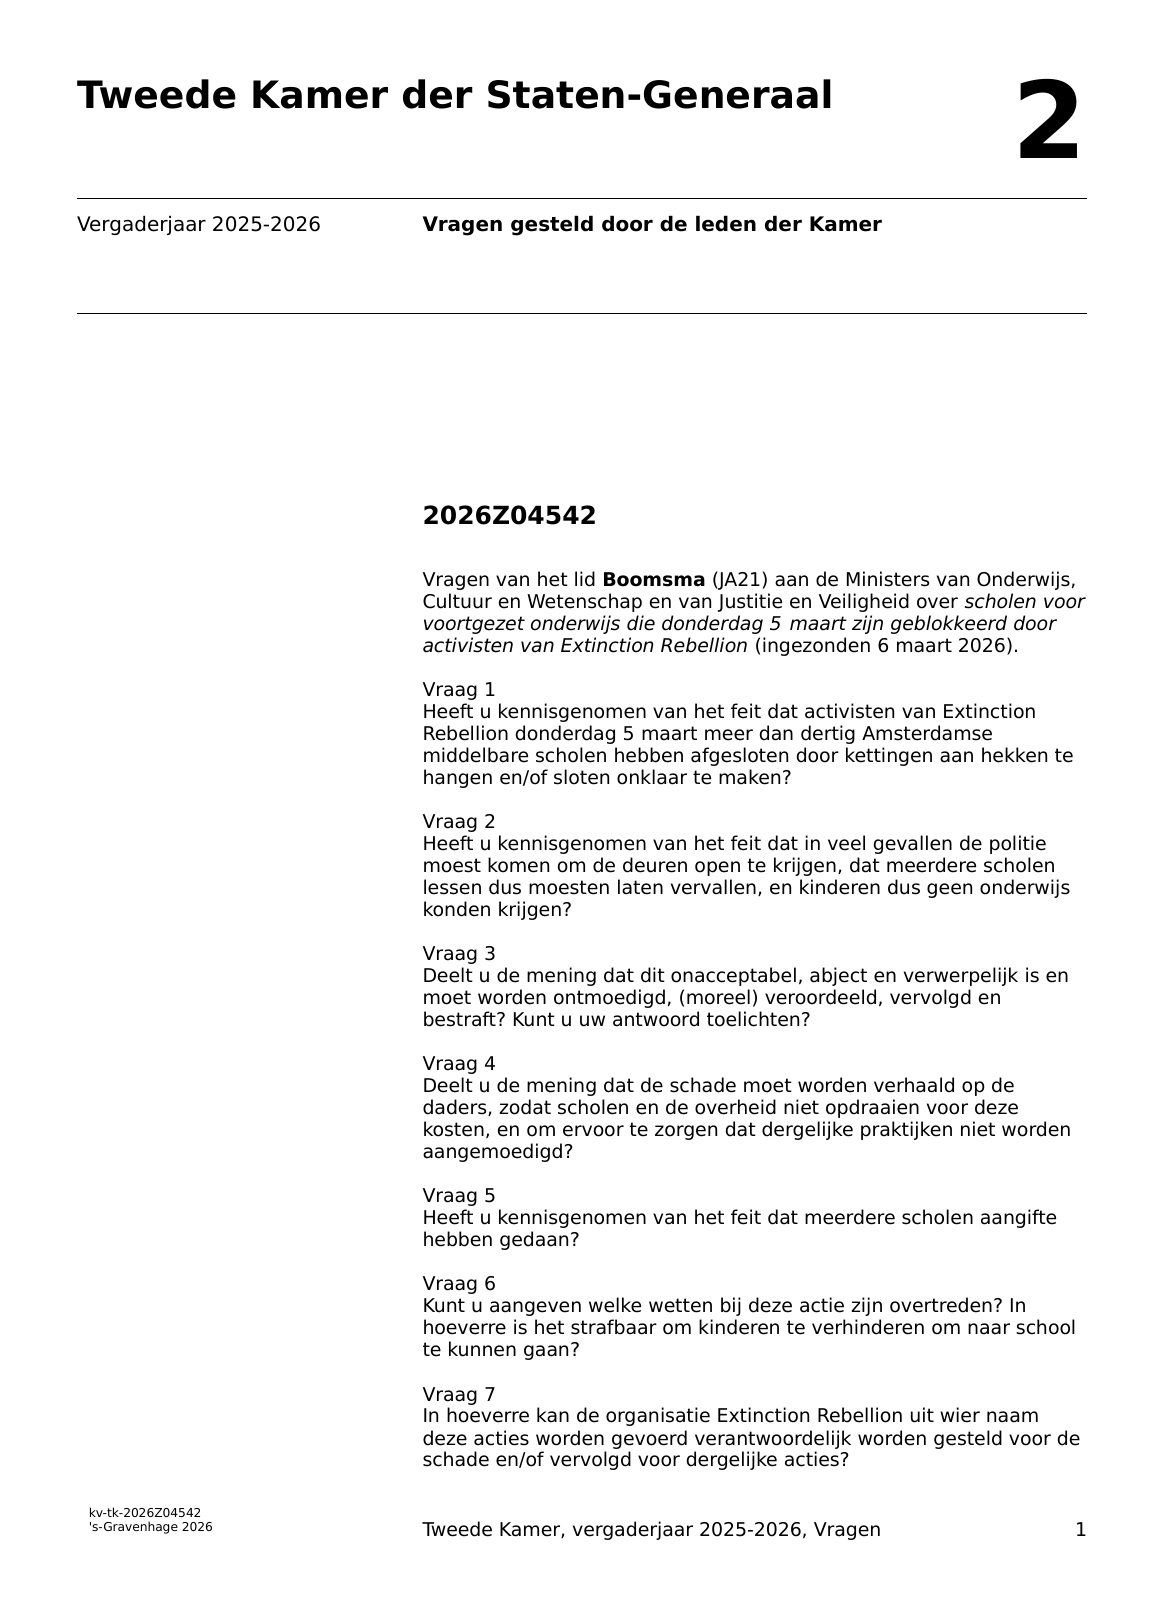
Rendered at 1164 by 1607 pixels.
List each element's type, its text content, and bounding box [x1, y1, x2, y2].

text Vraag 4 [422, 1053, 1087, 1075]
text Deelt u de mening dat dit onacceptabel, abject en verwerpelijk is en moet worden ontmoedigd, (moreel) veroordeeld, vervolgd en bestraft? Kunt u uw antwoord toelichten? [422, 965, 1087, 1031]
text Vraag 2 [422, 811, 1087, 833]
text Vraag 7 [422, 1383, 1087, 1405]
text Heeft u kennisgenomen van het feit dat activisten van Extinction Rebellion donderdag 5 maart meer dan dertig Amsterdamse middelbare scholen hebben afgesloten door kettingen aan hekken te hangen en/of sloten onklaar te maken? [422, 701, 1087, 789]
text In hoeverre kan de organisatie Extinction Rebellion uit wier naam deze acties worden gevoerd verantwoordelijk worden gesteld voor de schade en/of vervolgd voor dergelijke acties? [422, 1405, 1087, 1471]
text Vraag 6 [422, 1273, 1087, 1295]
text 2026Z04542 [422, 501, 1087, 531]
text Deelt u de mening dat de schade moet worden verhaald op de daders, zodat scholen en de overheid niet opdraaien voor deze kosten, en om ervoor te zorgen dat dergelijke praktijken niet worden aangemoedigd? [422, 1075, 1087, 1163]
text Kunt u aangeven welke wetten bij deze actie zijn overtreden? In hoeverre is het strafbaar om kinderen te verhinderen om naar school te kunnen gaan? [422, 1295, 1087, 1361]
text Heeft u kennisgenomen van het feit dat meerdere scholen aangifte hebben gedaan? [422, 1207, 1087, 1251]
text Vraag 3 [422, 943, 1087, 965]
text Vraag 1 [422, 679, 1087, 701]
table_header 2 [886, 59, 1087, 198]
text 's-Gravenhage 2026 [88, 1520, 323, 1534]
table_cell Vragen gesteld door de leden der Kamer [422, 199, 1087, 313]
text Vraag 5 [422, 1185, 1087, 1207]
text Heeft u kennisgenomen van het feit dat in veel gevallen de politie moest komen om de deuren open te krijgen, dat meerdere scholen lessen dus moesten laten vervallen, en kinderen dus geen onderwijs konden krijgen? [422, 833, 1087, 921]
text kv-tk-2026Z04542 [88, 1506, 323, 1520]
table_cell Vergaderjaar 2025-2026 [77, 199, 422, 313]
table_header Tweede Kamer der Staten-Generaal [77, 59, 886, 198]
text Vragen van het lid Boomsma (JA21) aan de Ministers van Onderwijs, Cultuur en Wetenschap en van Justitie en Veiligheid over scholen voor voortgezet onderwijs die donderdag 5 maart zijn geblokkeerd door activisten van Extinction Rebellion (ingezonden 6 maart 2026). [422, 569, 1087, 657]
